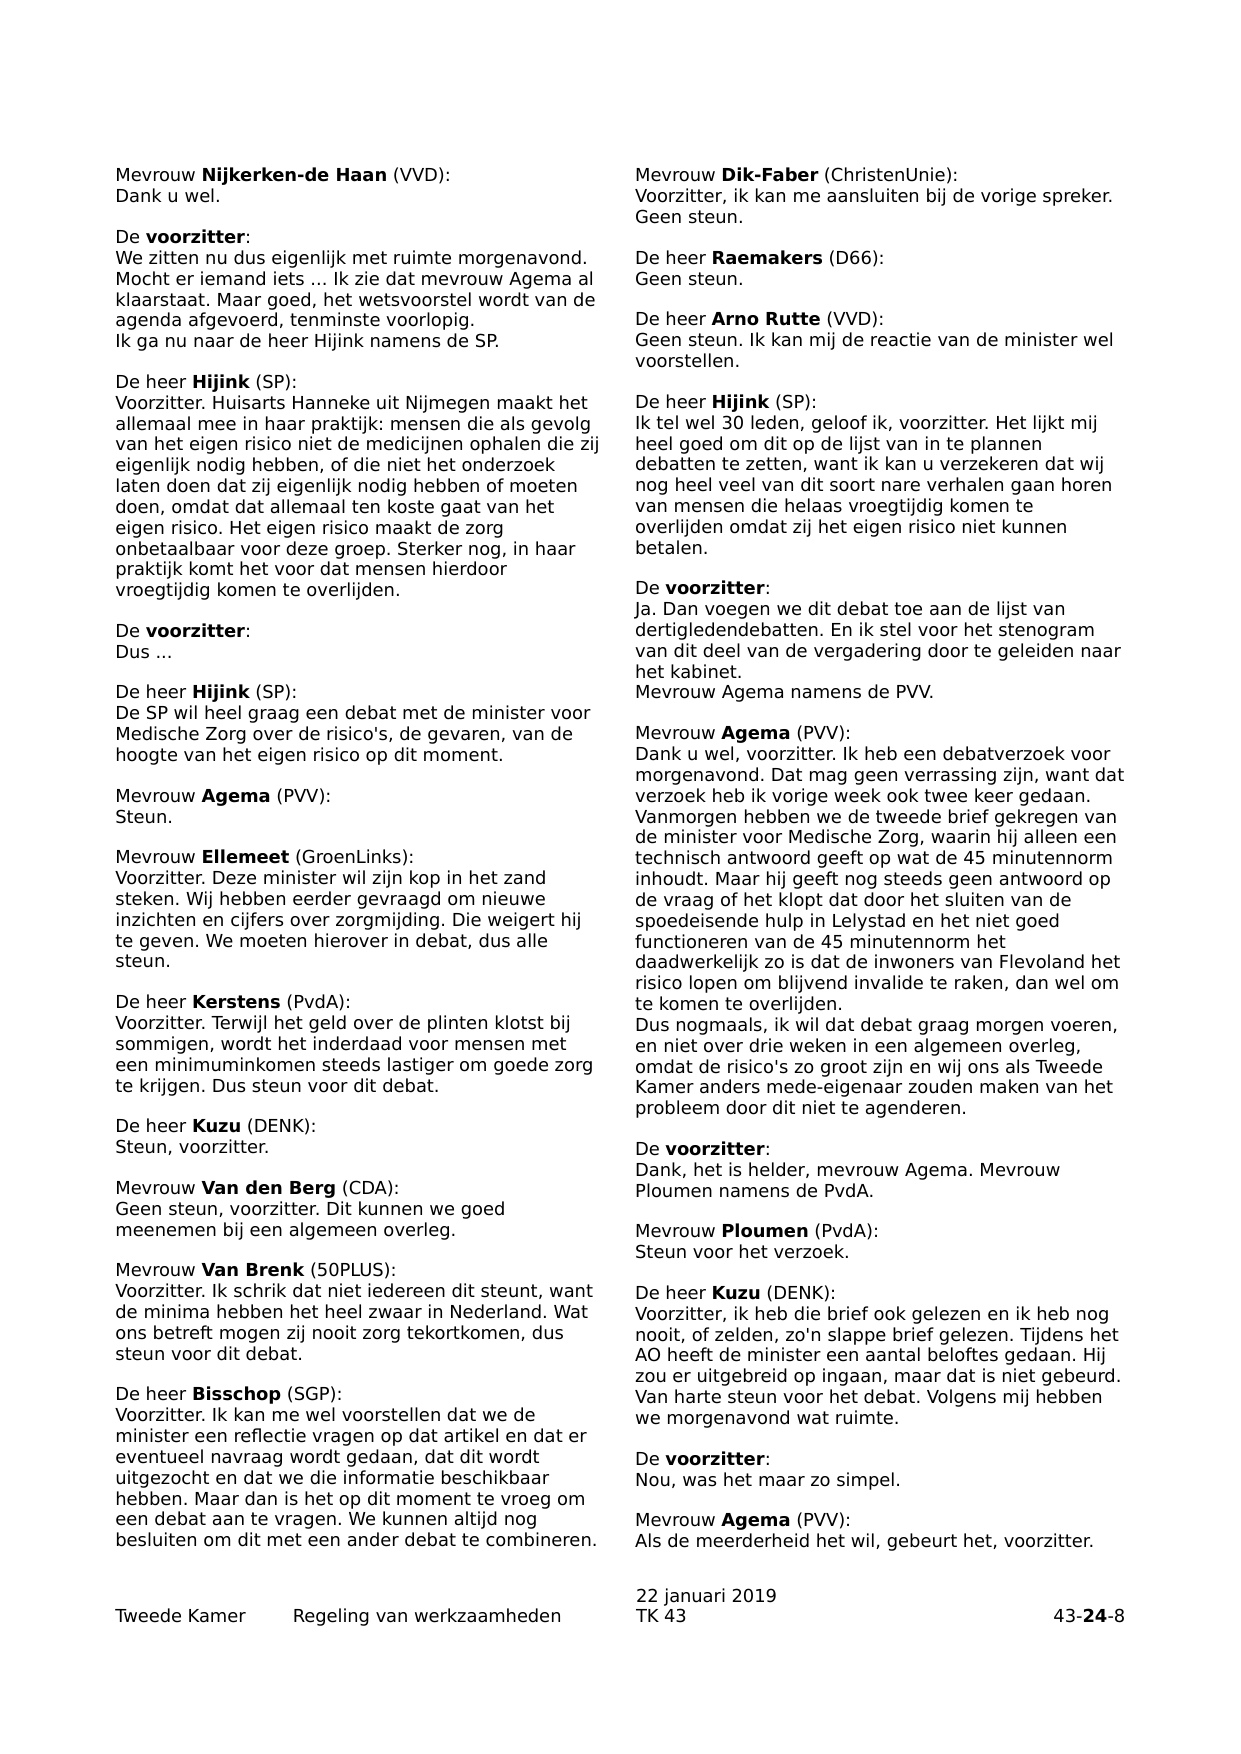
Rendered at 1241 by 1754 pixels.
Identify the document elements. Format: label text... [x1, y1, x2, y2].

text De heer Hijink (SP): [115, 682, 605, 703]
text De voorzitter: [635, 578, 1125, 599]
text Ik ga nu naar de heer Hijink namens de SP. [115, 331, 605, 352]
text Steun. [115, 806, 605, 827]
text De heer Hijink (SP): [115, 372, 605, 392]
text De heer Kuzu (DENK): [115, 1116, 605, 1137]
text Als de meerderheid het wil, gebeurt het, voorzitter. [635, 1531, 1125, 1552]
text Ik tel wel 30 leden, geloof ik, voorzitter. Het lijkt mij heel goed om dit op de lijst van in te plannen debatten te zetten, want ik kan u verzekeren dat wij nog heel veel van dit soort nare verhalen gaan horen van mensen die helaas vroegtijdig komen te overlijden omdat zij het eigen risico niet kunnen betalen. [635, 412, 1125, 558]
text Voorzitter, ik kan me aansluiten bij de vorige spreker. Geen steun. [635, 186, 1125, 228]
text Steun, voorzitter. [115, 1137, 605, 1158]
text Mevrouw Nijkerken-de Haan (VVD): [115, 165, 605, 186]
text We zitten nu dus eigenlijk met ruimte morgenavond. Mocht er iemand iets ... Ik zie dat mevrouw Agema al klaarstaat. Maar goed, het wetsvoorstel wordt van de agenda afgevoerd, tenminste voorlopig. [115, 248, 605, 331]
text Mevrouw Agema namens de PVV. [635, 682, 1125, 703]
text Nou, was het maar zo simpel. [635, 1469, 1125, 1490]
text Voorzitter. Terwijl het geld over de plinten klotst bij sommigen, wordt het inderdaad voor mensen met een minimuminkomen steeds lastiger om goede zorg te krijgen. Dus steun voor dit debat. [115, 1013, 605, 1096]
text Dus ... [115, 642, 605, 662]
text Geen steun. Ik kan mij de reactie van de minister wel voorstellen. [635, 330, 1125, 372]
text Steun voor het verzoek. [635, 1242, 1125, 1263]
text Mevrouw Agema (PVV): [635, 1510, 1125, 1531]
text De heer Kerstens (PvdA): [115, 992, 605, 1013]
text Voorzitter. Deze minister wil zijn kop in het zand steken. Wij hebben eerder gevraagd om nieuwe inzichten en cijfers over zorgmijding. Die weigert hij te geven. We moeten hierover in debat, dus alle steun. [115, 868, 605, 972]
text Mevrouw Ellemeet (GroenLinks): [115, 847, 605, 868]
text Mevrouw Agema (PVV): [115, 786, 605, 806]
text De heer Bisschop (SGP): [115, 1384, 605, 1405]
text Voorzitter. Ik schrik dat niet iedereen dit steunt, want de minima hebben het heel zwaar in Nederland. Wat ons betreft mogen zij nooit zorg tekortkomen, dus steun voor dit debat. [115, 1281, 605, 1364]
text De voorzitter: [115, 621, 605, 642]
text Mevrouw Dik-Faber (ChristenUnie): [635, 165, 1125, 186]
text De heer Kuzu (DENK): [635, 1283, 1125, 1303]
text Mevrouw Ploumen (PvdA): [635, 1221, 1125, 1242]
text De heer Raemakers (D66): [635, 248, 1125, 268]
text Mevrouw Van Brenk (50PLUS): [115, 1260, 605, 1281]
text Geen steun, voorzitter. Dit kunnen we goed meenemen bij een algemeen overleg. [115, 1198, 605, 1240]
text De heer Hijink (SP): [635, 392, 1125, 412]
text Dank u wel. [115, 186, 605, 207]
text Voorzitter. Ik kan me wel voorstellen dat we de minister een reflectie vragen op dat artikel en dat er eventueel navraag wordt gedaan, dat dit wordt uitgezocht en dat we die informatie beschikbaar hebben. Maar dan is het op dit moment te vroeg om een debat aan te vragen. We kunnen altijd nog besluiten om dit met een ander debat te combineren. [115, 1405, 605, 1551]
text Mevrouw Agema (PVV): [635, 723, 1125, 744]
text De SP wil heel graag een debat met de minister voor Medische Zorg over de risico's, de gevaren, van de hoogte van het eigen risico op dit moment. [115, 703, 605, 766]
text Dank, het is helder, mevrouw Agema. Mevrouw Ploumen namens de PvdA. [635, 1159, 1125, 1201]
text De voorzitter: [115, 227, 605, 248]
text De voorzitter: [635, 1139, 1125, 1159]
text Geen steun. [635, 268, 1125, 289]
text Dank u wel, voorzitter. Ik heb een debatverzoek voor morgenavond. Dat mag geen verrassing zijn, want dat verzoek heb ik vorige week ook twee keer gedaan. Vanmorgen hebben we de tweede brief gekregen van de minister voor Medische Zorg, waarin hij alleen een technisch antwoord geeft op wat de 45 minutennorm inhoudt. Maar hij geeft nog steeds geen antwoord op de vraag of het klopt dat door het sluiten van de spoedeisende hulp in Lelystad en het niet goed functioneren van de 45 minutennorm het daadwerkelijk zo is dat de inwoners van Flevoland het risico lopen om blijvend invalide te raken, dan wel om te komen te overlijden. [635, 744, 1125, 1015]
text Voorzitter, ik heb die brief ook gelezen en ik heb nog nooit, of zelden, zo'n slappe brief gelezen. Tijdens het AO heeft de minister een aantal beloftes gedaan. Hij zou er uitgebreid op ingaan, maar dat is niet gebeurd. Van harte steun voor het debat. Volgens mij hebben we morgenavond wat ruimte. [635, 1303, 1125, 1428]
text Mevrouw Van den Berg (CDA): [115, 1178, 605, 1198]
text De voorzitter: [635, 1448, 1125, 1469]
text De heer Arno Rutte (VVD): [635, 309, 1125, 330]
text Ja. Dan voegen we dit debat toe aan de lijst van dertigledendebatten. En ik stel voor het stenogram van dit deel van de vergadering door te geleiden naar het kabinet. [635, 599, 1125, 682]
text Voorzitter. Huisarts Hanneke uit Nijmegen maakt het allemaal mee in haar praktijk: mensen die als gevolg van het eigen risico niet de medicijnen ophalen die zij eigenlijk nodig hebben, of die niet het onderzoek laten doen dat zij eigenlijk nodig hebben of moeten doen, omdat dat allemaal ten koste gaat van het eigen risico. Het eigen risico maakt de zorg onbetaalbaar voor deze groep. Sterker nog, in haar praktijk komt het voor dat mensen hierdoor vroegtijdig komen te overlijden. [115, 392, 605, 601]
text Dus nogmaals, ik wil dat debat graag morgen voeren, en niet over drie weken in een algemeen overleg, omdat de risico's zo groot zijn en wij ons als Tweede Kamer anders mede-eigenaar zouden maken van het probleem door dit niet te agenderen. [635, 1015, 1125, 1119]
